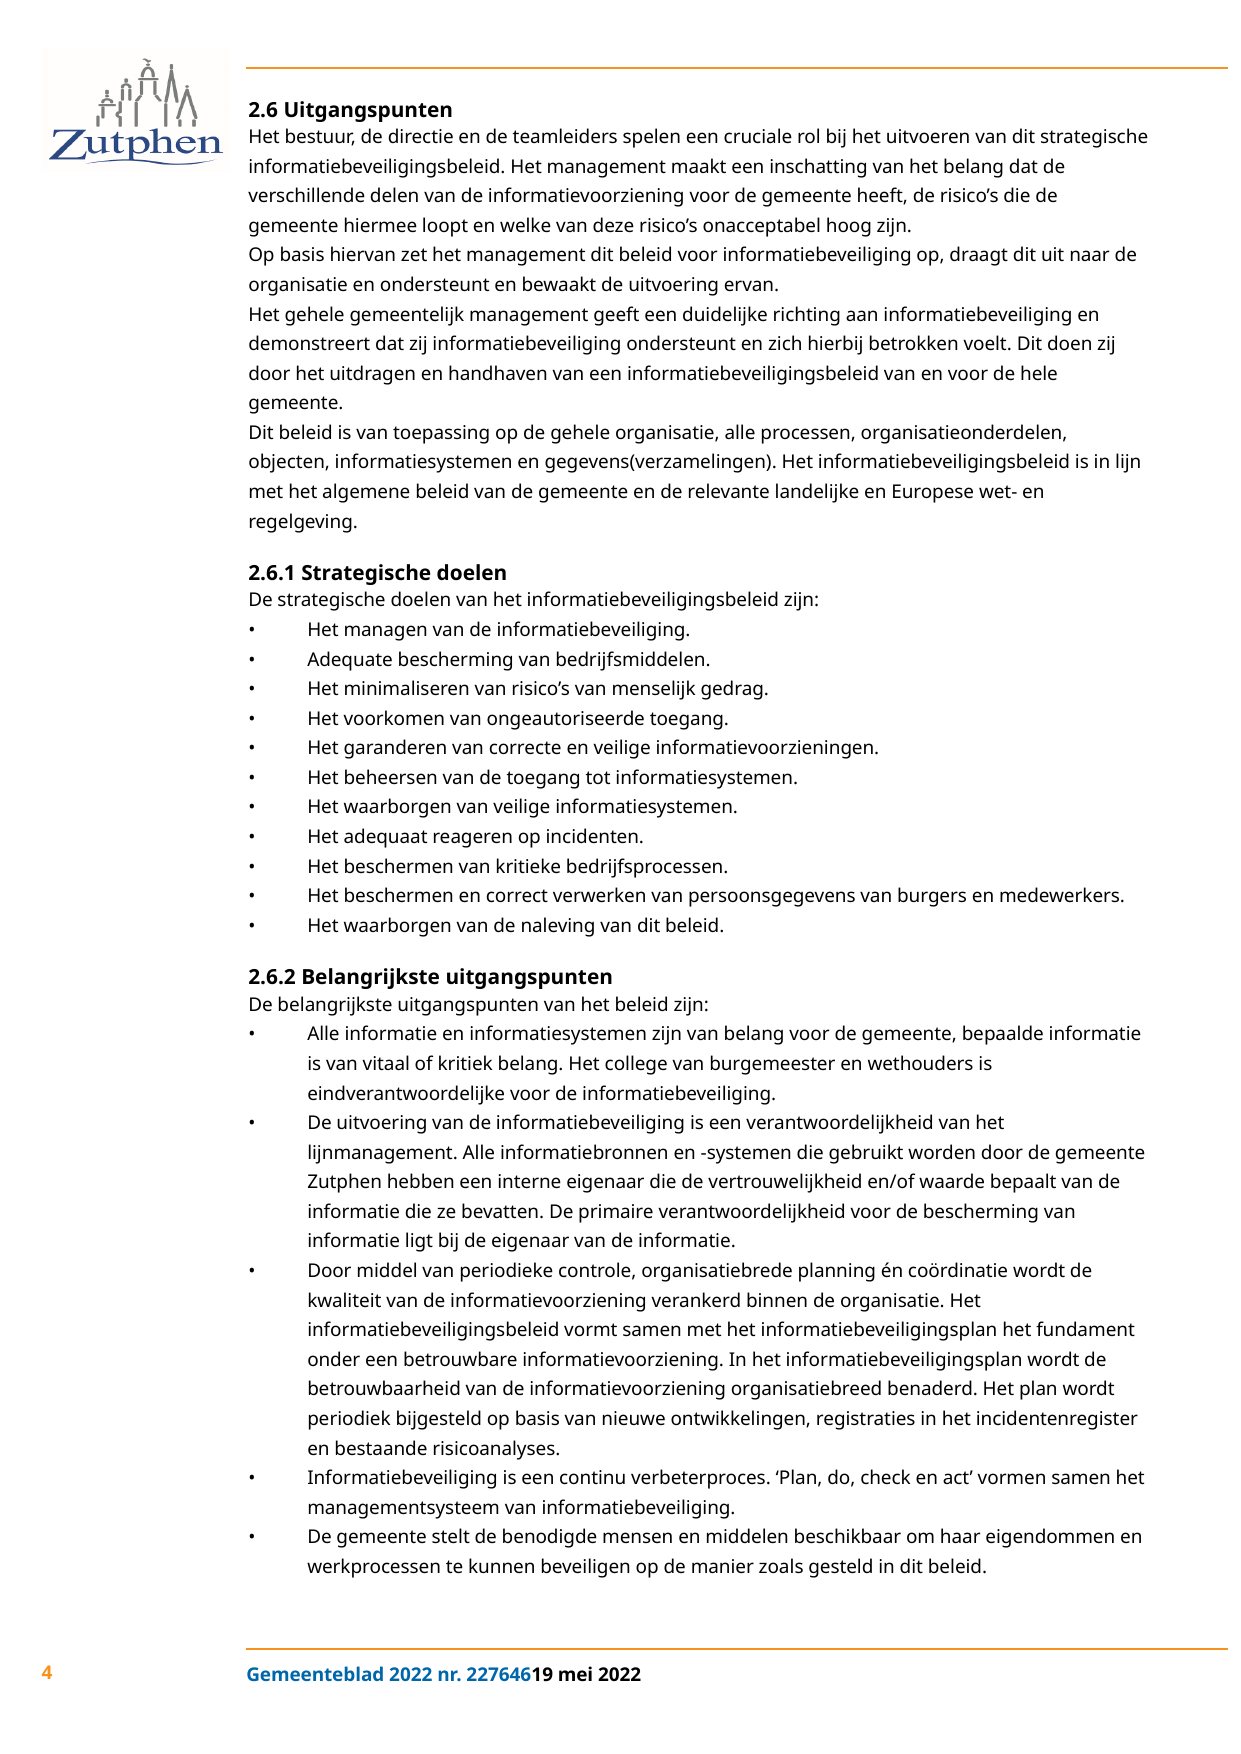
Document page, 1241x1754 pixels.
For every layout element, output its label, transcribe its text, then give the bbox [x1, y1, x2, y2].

list Alle informatie en informatiesystemen zijn van belang voor de gemeente, bepaalde informatie is van vitaal of kritiek belang. Het college van burgemeester en wethouders is eindverantwoordelijke voor de informatiebeveiliging. [248, 1021, 1152, 1105]
list Het waarborgen van de naleving van dit beleid. [248, 912, 1152, 938]
list Het voorkomen van ongeautoriseerde toegang. [248, 705, 1152, 731]
list Adequate bescherming van bedrijfsmiddelen. [248, 646, 1152, 672]
list De uitvoering van de informatiebeveiliging is een verantwoordelijkheid van het lijnmanagement. Alle informatiebronnen en -systemen die gebruikt worden door de gemeente Zutphen hebben een interne eigenaar die de vertrouwelijkheid en/of waarde bepaalt van de informatie die ze bevatten. De primaire verantwoordelijkheid voor de bescherming van informatie ligt bij de eigenaar van de informatie. [248, 1109, 1152, 1253]
text Het gehele gemeentelijk management geeft een duidelijke richting aan informatiebeveiliging en demonstreert dat zij informatiebeveiliging ondersteunt en zich hierbij betrokken voelt. Dit doen zij door het uitdragen en handhaven van een informatiebeveiligingsbeleid van en voor de hele gemeente. [248, 301, 1152, 415]
list Het beheersen van de toegang tot informatiesystemen. [248, 764, 1152, 790]
text 2.6.2 Belangrijkste uitgangspunten [248, 962, 1152, 991]
list Het minimaliseren van risico’s van menselijk gedrag. [248, 675, 1152, 701]
list Het waarborgen van veilige informatiesystemen. [248, 794, 1152, 819]
list Het adequaat reageren op incidenten. [248, 823, 1152, 849]
text 2.6 Uitgangspunten [248, 95, 1152, 123]
text De strategische doelen van het informatiebeveiligingsbeleid zijn: [248, 587, 1152, 612]
text Dit beleid is van toepassing op de gehele organisatie, alle processen, organisatieonderdelen, objecten, informatiesystemen en gegevens(verzamelingen). Het informatiebeveiligingsbeleid is in lijn met het algemene beleid van de gemeente en de relevante landelijke en Europese wet- en regelgeving. [248, 419, 1152, 533]
text 2.6.1 Strategische doelen [248, 558, 1152, 587]
picture [41, 47, 231, 172]
list Het beschermen van kritieke bedrijfsprocessen. [248, 853, 1152, 879]
list Het beschermen en correct verwerken van persoonsgegevens van burgers en medewerkers. [248, 882, 1152, 908]
list Informatiebeveiliging is een continu verbeterproces. ‘Plan, do, check en act’ vormen samen het managementsysteem van informatiebeveiliging. [248, 1464, 1152, 1519]
list Het managen van de informatiebeveiliging. [248, 616, 1152, 642]
text Het bestuur, de directie en de teamleiders spelen een cruciale rol bij het uitvoeren van dit strategische informatiebeveiligingsbeleid. Het management maakt een inschatting van het belang dat de verschillende delen van de informatievoorziening voor de gemeente heeft, de risico’s die de gemeente hiermee loopt en welke van deze risico’s onacceptabel hoog zijn. [248, 123, 1152, 238]
text Op basis hiervan zet het management dit beleid voor informatiebeveiliging op, draagt dit uit naar de organisatie en ondersteunt en bewaakt de uitvoering ervan. [248, 242, 1152, 297]
list Het garanderen van correcte en veilige informatievoorzieningen. [248, 734, 1152, 760]
list De gemeente stelt de benodigde mensen en middelen beschikbaar om haar eigendommen en werkprocessen te kunnen beveiligen op de manier zoals gesteld in dit beleid. [248, 1523, 1152, 1579]
list Door middel van periodieke controle, organisatiebrede planning én coördinatie wordt de kwaliteit van de informatievoorziening verankerd binnen de organisatie. Het informatiebeveiligingsbeleid vormt samen met het informatiebeveiligingsplan het fundament onder een betrouwbare informatievoorziening. In het informatiebeveiligingsplan wordt de betrouwbaarheid van de informatievoorziening organisatiebreed benaderd. Het plan wordt periodiek bijgesteld op basis van nieuwe ontwikkelingen, registraties in het incidentenregister en bestaande risicoanalyses. [248, 1257, 1152, 1460]
text De belangrijkste uitgangspunten van het beleid zijn: [248, 991, 1152, 1017]
